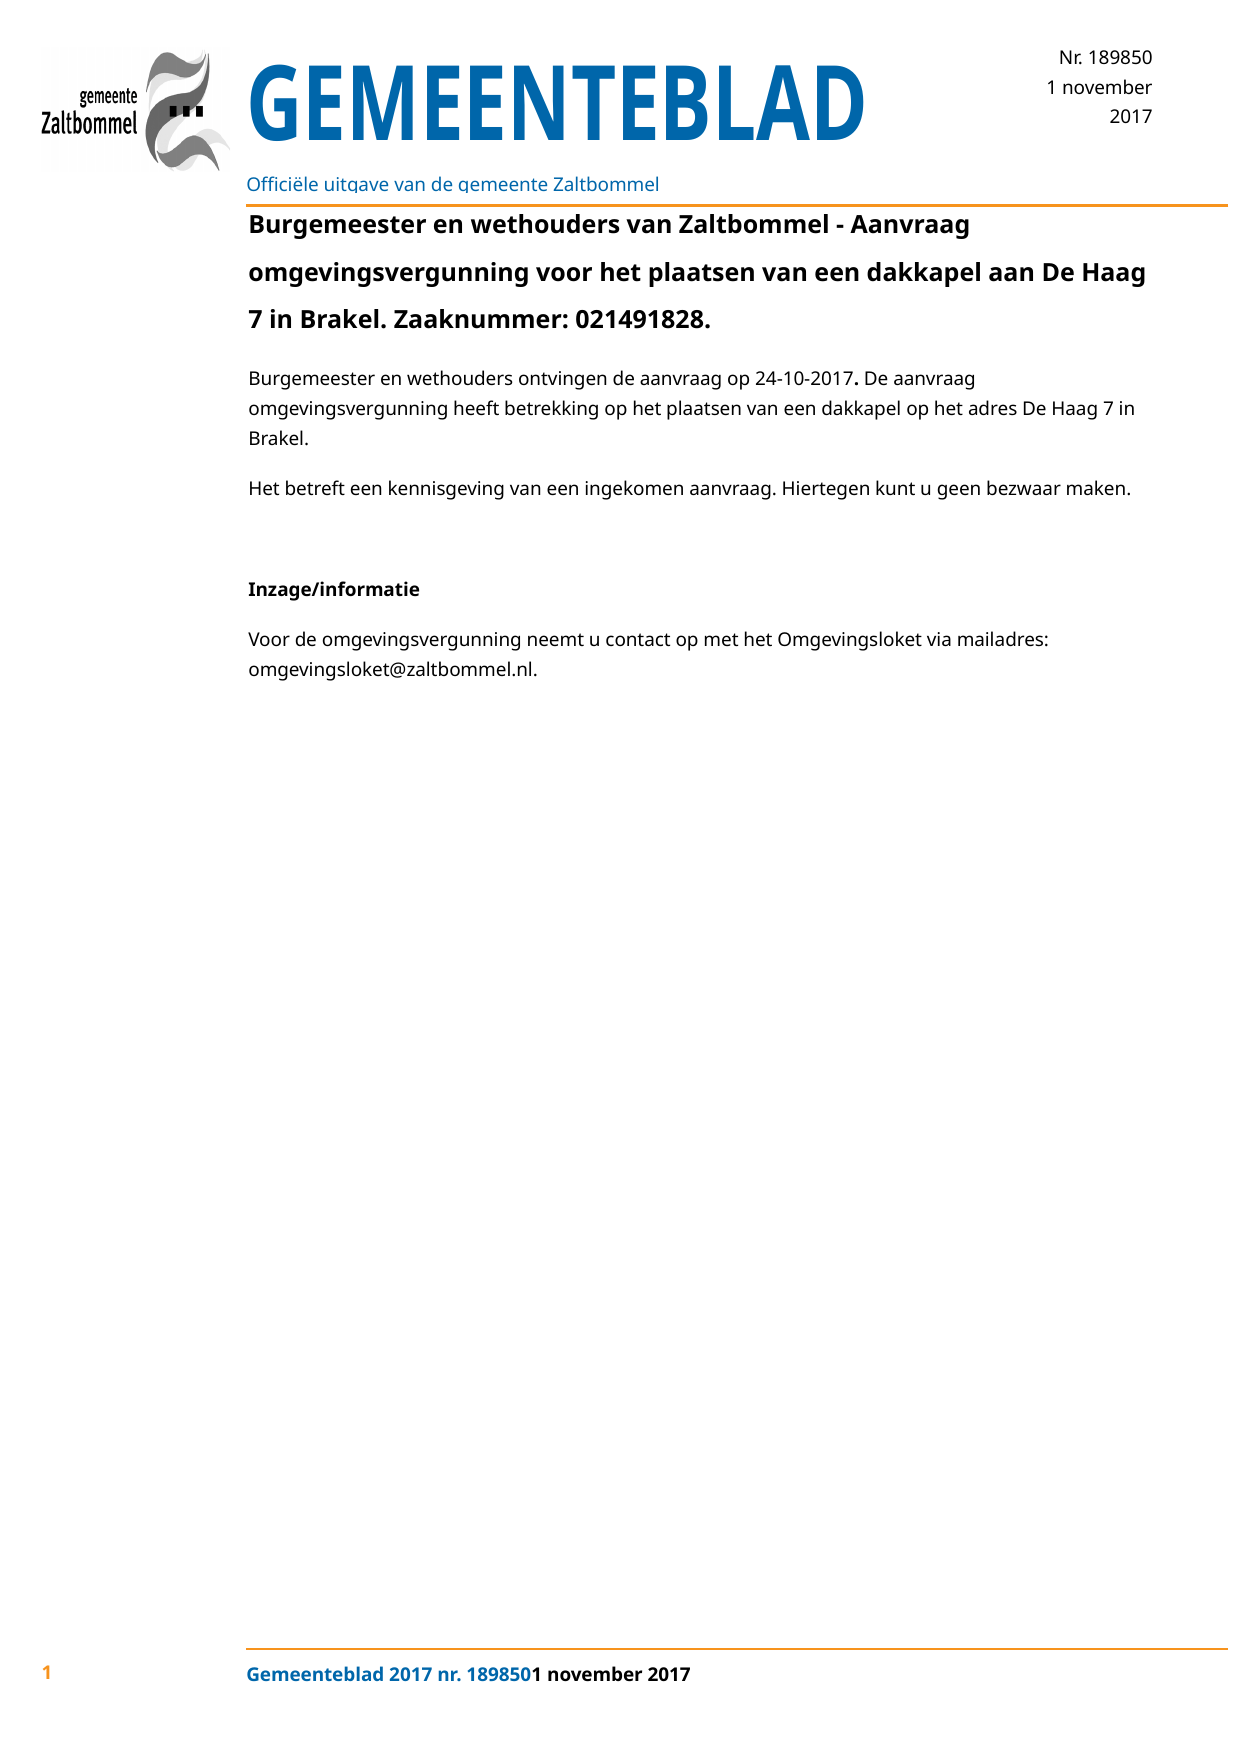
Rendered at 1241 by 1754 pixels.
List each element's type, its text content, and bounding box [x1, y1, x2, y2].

text Voor de omgevingsvergunning neemt u contact op met het Omgevingsloket via mailadres: omgevingsloket@zaltbommel.nl. [248, 626, 1152, 682]
text Burgemeester en wethouders van Zaltbommel - Aanvraag omgevingsvergunning voor het plaatsen van een dakkapel aan De Haag 7 in Brakel. Zaaknummer: 021491828. [248, 207, 1152, 336]
text Het betreft een kennisgeving van een ingekomen aanvraag. Hiertegen kunt u geen bezwaar maken. [248, 475, 1152, 501]
picture [41, 47, 231, 172]
text Burgemeester en wethouders ontvingen de aanvraag op 24-10-2017. De aanvraag omgevingsvergunning heeft betrekking op het plaatsen van een dakkapel op het adres De Haag 7 in Brakel. [248, 366, 1152, 450]
text Inzage/informatie [248, 576, 1152, 602]
